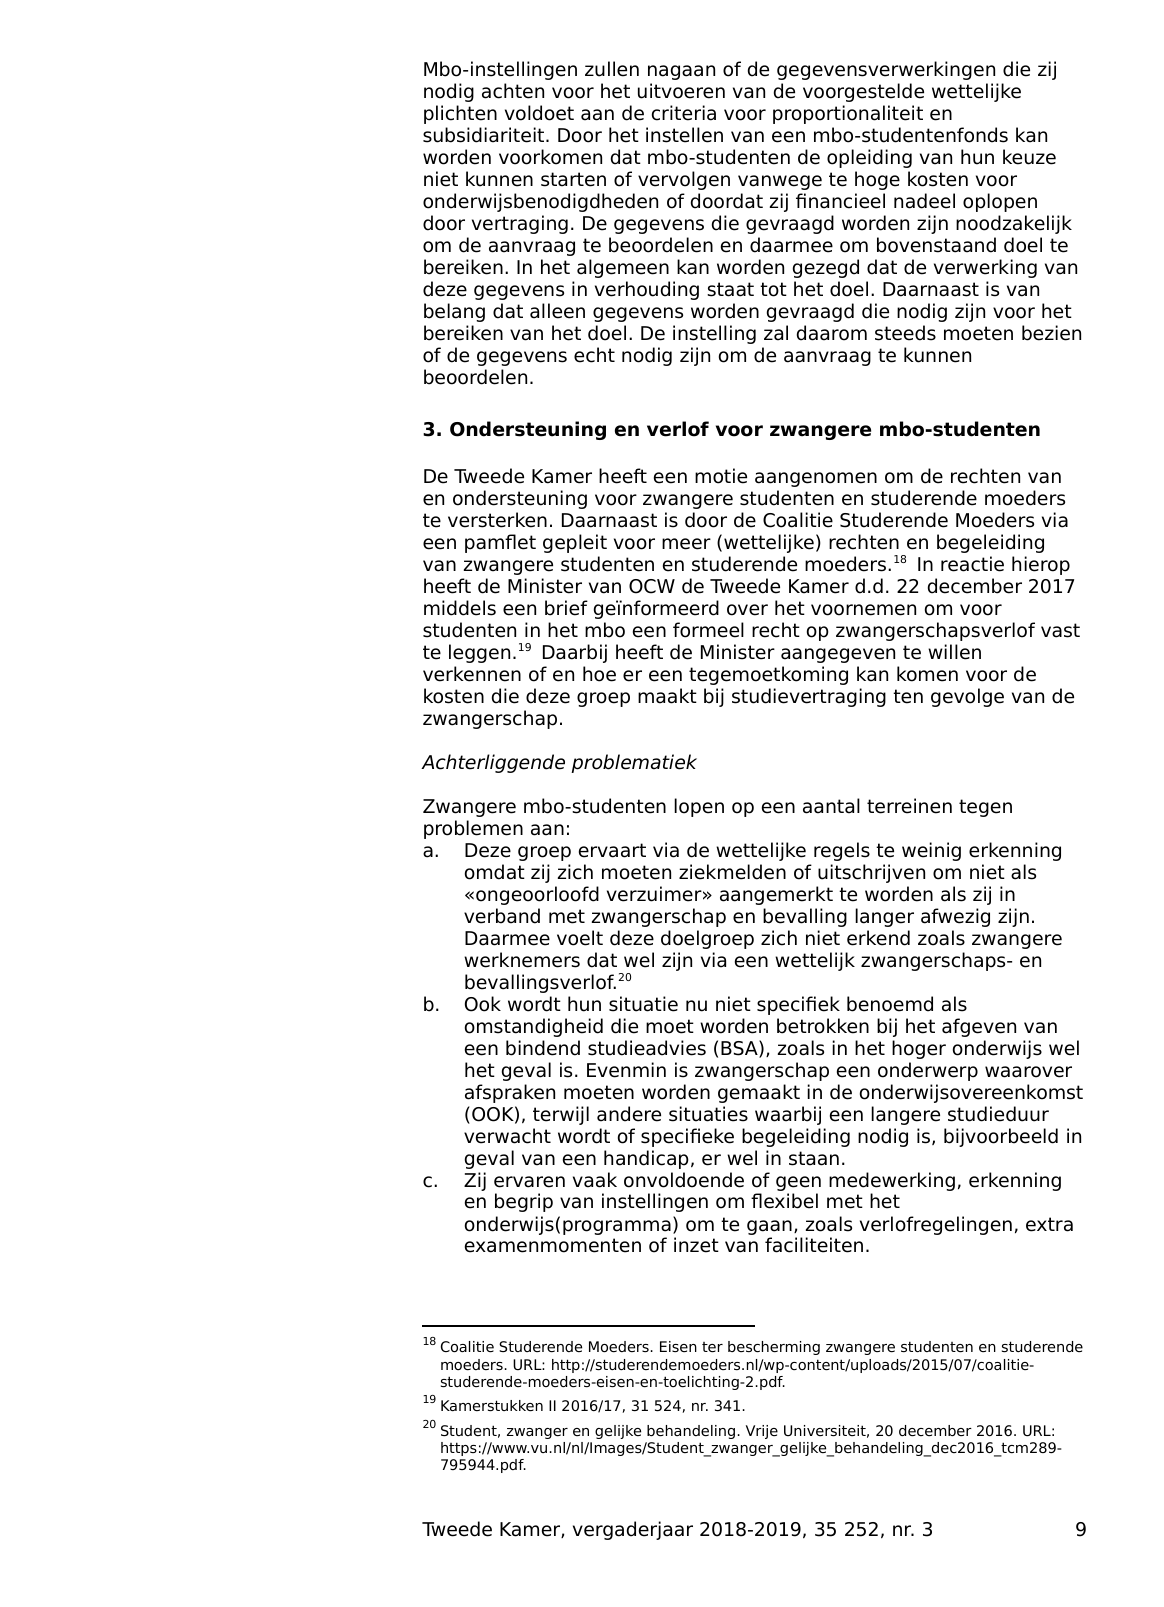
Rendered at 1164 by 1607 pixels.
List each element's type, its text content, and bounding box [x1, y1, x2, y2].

text Zwangere mbo-studenten lopen op een aantal terreinen tegen problemen aan: [422, 796, 1087, 840]
text Student, zwanger en gelijke behandeling. Vrije Universiteit, 20 december 2016. URL: https://www.vu.nl/nl/Images/Student_zwanger_gelijke_behandeling_dec2016_tcm289-795944.pdf. [422, 1418, 1087, 1474]
subtitle 3. Ondersteuning en verlof voor zwangere mbo-studenten [422, 419, 1087, 441]
text c. Zij ervaren vaak onvoldoende of geen medewerking, erkenning en begrip van instellingen om flexibel met het onderwijs(programma) om te gaan, zoals verlofregelingen, extra examenmomenten of inzet van faciliteiten. [422, 1169, 1087, 1257]
text b. Ook wordt hun situatie nu niet specifiek benoemd als omstandigheid die moet worden betrokken bij het afgeven van een bindend studieadvies (BSA), zoals in het hoger onderwijs wel het geval is. Evenmin is zwangerschap een onderwerp waarover afspraken moeten worden gemaakt in de onderwijsovereenkomst (OOK), terwijl andere situaties waarbij een langere studieduur verwacht wordt of specifieke begeleiding nodig is, bijvoorbeeld in geval van een handicap, er wel in staan. [422, 994, 1087, 1169]
text Coalitie Studerende Moeders. Eisen ter bescherming zwangere studenten en studerende moeders. URL: http://studerendemoeders.nl/wp-content/uploads/2015/07/coalitie-studerende-moeders-eisen-en-toelichting-2.pdf. [422, 1335, 1087, 1391]
text De Tweede Kamer heeft een motie aangenomen om de rechten van en ondersteuning voor zwangere studenten en studerende moeders te versterken. Daarnaast is door de Coalitie Studerende Moeders via een pamflet gepleit voor meer (wettelijke) rechten en begeleiding van zwangere studenten en studerende moeders. In reactie hierop heeft de Minister van OCW de Tweede Kamer d.d. 22 december 2017 middels een brief geïnformeerd over het voornemen om voor studenten in het mbo een formeel recht op zwangerschapsverlof vast te leggen. Daarbij heeft de Minister aangegeven te willen verkennen of en hoe er een tegemoetkoming kan komen voor de kosten die deze groep maakt bij studievertraging ten gevolge van de zwangerschap. [422, 466, 1087, 729]
text Mbo-instellingen zullen nagaan of de gegevensverwerkingen die zij nodig achten voor het uitvoeren van de voorgestelde wettelijke plichten voldoet aan de criteria voor proportionaliteit en subsidiariteit. Door het instellen van een mbo-studentenfonds kan worden voorkomen dat mbo-studenten de opleiding van hun keuze niet kunnen starten of vervolgen vanwege te hoge kosten voor onderwijsbenodigdheden of doordat zij financieel nadeel oplopen door vertraging. De gegevens die gevraagd worden zijn noodzakelijk om de aanvraag te beoordelen en daarmee om bovenstaand doel te bereiken. In het algemeen kan worden gezegd dat de verwerking van deze gegevens in verhouding staat tot het doel. Daarnaast is van belang dat alleen gegevens worden gevraagd die nodig zijn voor het bereiken van het doel. De instelling zal daarom steeds moeten bezien of de gegevens echt nodig zijn om de aanvraag te kunnen beoordelen. [422, 59, 1087, 389]
subtitle Achterliggende problematiek [422, 752, 1087, 774]
text Kamerstukken II 2016/17, 31 524, nr. 341. [422, 1393, 1087, 1416]
text a. Deze groep ervaart via de wettelijke regels te weinig erkenning omdat zij zich moeten ziekmelden of uitschrijven om niet als «ongeoorloofd verzuimer» aangemerkt te worden als zij in verband met zwangerschap en bevalling langer afwezig zijn. Daarmee voelt deze doelgroep zich niet erkend zoals zwangere werknemers dat wel zijn via een wettelijk zwangerschaps- en bevallingsverlof. [422, 840, 1087, 994]
